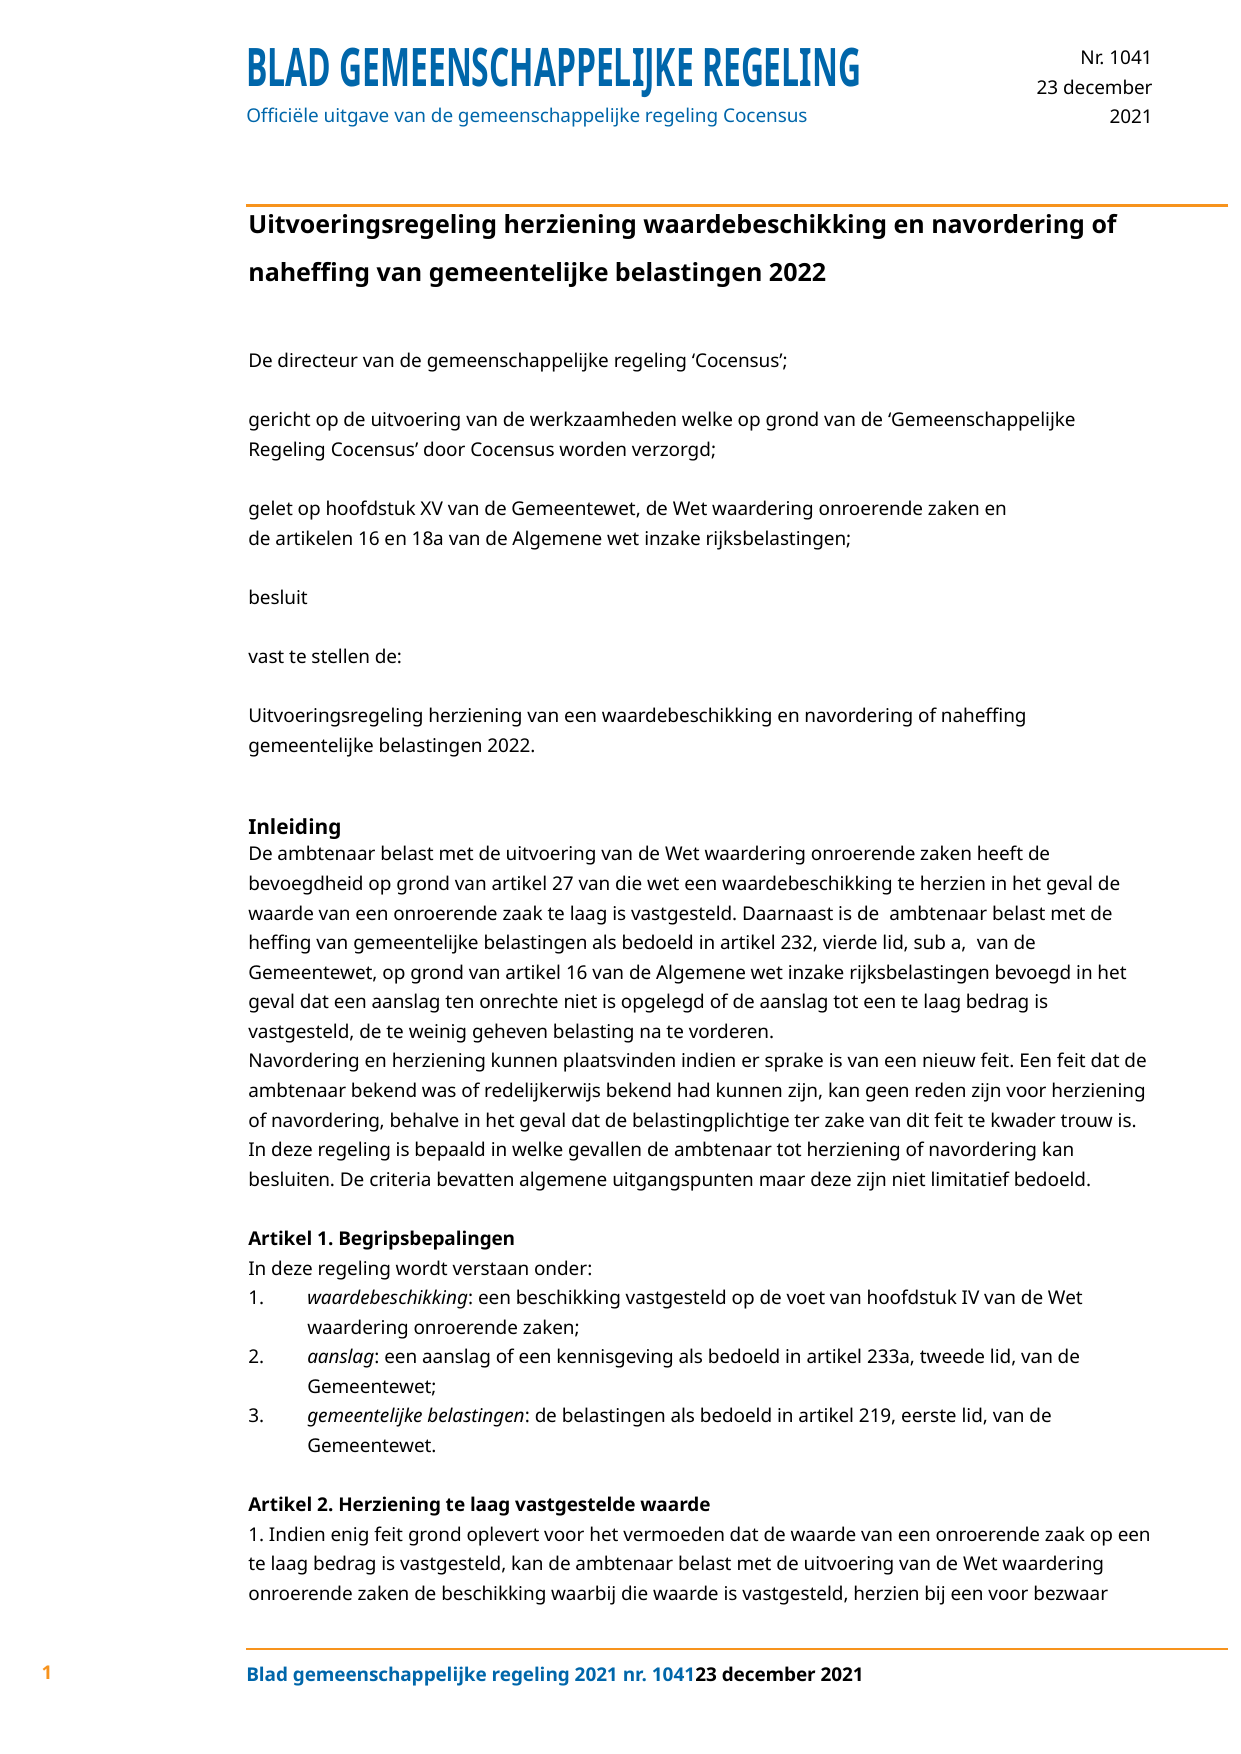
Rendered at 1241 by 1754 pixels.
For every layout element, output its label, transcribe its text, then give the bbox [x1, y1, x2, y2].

text In deze regeling wordt verstaan onder: [248, 1255, 1152, 1280]
text De ambtenaar belast met de uitvoering van de Wet waardering onroerende zaken heeft de bevoegdheid op grond van artikel 27 van die wet een waardebeschikking te herzien in het geval de waarde van een onroerende zaak te laag is vastgesteld. Daarnaast is de ambtenaar belast met de heffing van gemeentelijke belastingen als bedoeld in artikel 232, vierde lid, sub a, van de Gemeentewet, op grond van artikel 16 van de Algemene wet inzake rijksbelastingen bevoegd in het geval dat een aanslag ten onrechte niet is opgelegd of de aanslag tot een te laag bedrag is vastgesteld, de te weinig geheven belasting na te vorderen. [248, 841, 1152, 1044]
text vast te stellen de: [248, 643, 1152, 669]
text Inleiding [248, 812, 1152, 841]
text gelet op hoofdstuk XV van de Gemeentewet, de Wet waardering onroerende zaken en [248, 495, 1152, 521]
picture [41, 47, 231, 172]
text Artikel 1. Begripsbepalingen [248, 1225, 1152, 1251]
list waardebeschikking: een beschikking vastgesteld op de voet van hoofdstuk IV van de Wet waardering onroerende zaken; [248, 1284, 1152, 1339]
text In deze regeling is bepaald in welke gevallen de ambtenaar tot herziening of navordering kan besluiten. De criteria bevatten algemene uitgangspunten maar deze zijn niet limitatief bedoeld. [248, 1136, 1152, 1192]
text Navordering en herziening kunnen plaatsvinden indien er sprake is van een nieuw feit. Een feit dat de ambtenaar bekend was of redelijkerwijs bekend had kunnen zijn, kan geen reden zijn voor herziening of navordering, behalve in het geval dat de belastingplichtige ter zake van dit feit te kwader trouw is. [248, 1048, 1152, 1132]
text De directeur van de gemeenschappelijke regeling ‘Cocensus’; [248, 347, 1152, 373]
text besluit [248, 584, 1152, 610]
text 1. Indien enig feit grond oplevert voor het vermoeden dat de waarde van een onroerende zaak op een te laag bedrag is vastgesteld, kan de ambtenaar belast met de uitvoering van de Wet waardering onroerende zaken de beschikking waarbij die waarde is vastgesteld, herzien bij een voor bezwaar [248, 1521, 1152, 1606]
list gemeentelijke belastingen: de belastingen als bedoeld in artikel 219, eerste lid, van de Gemeentewet. [248, 1403, 1152, 1458]
text Uitvoeringsregeling herziening waardebeschikking en navordering of naheffing van gemeentelijke belastingen 2022 [248, 207, 1152, 288]
list aanslag: een aanslag of een kennisgeving als bedoeld in artikel 233a, tweede lid, van de Gemeentewet; [248, 1343, 1152, 1399]
text Uitvoeringsregeling herziening van een waardebeschikking en navordering of naheffing gemeentelijke belastingen 2022. [248, 702, 1152, 758]
text Artikel 2. Herziening te laag vastgestelde waarde [248, 1491, 1152, 1517]
text de artikelen 16 en 18a van de Algemene wet inzake rijksbelastingen; [248, 525, 1152, 551]
text gericht op de uitvoering van de werkzaamheden welke op grond van de ‘Gemeenschappelijke Regeling Cocensus’ door Cocensus worden verzorgd; [248, 407, 1152, 462]
